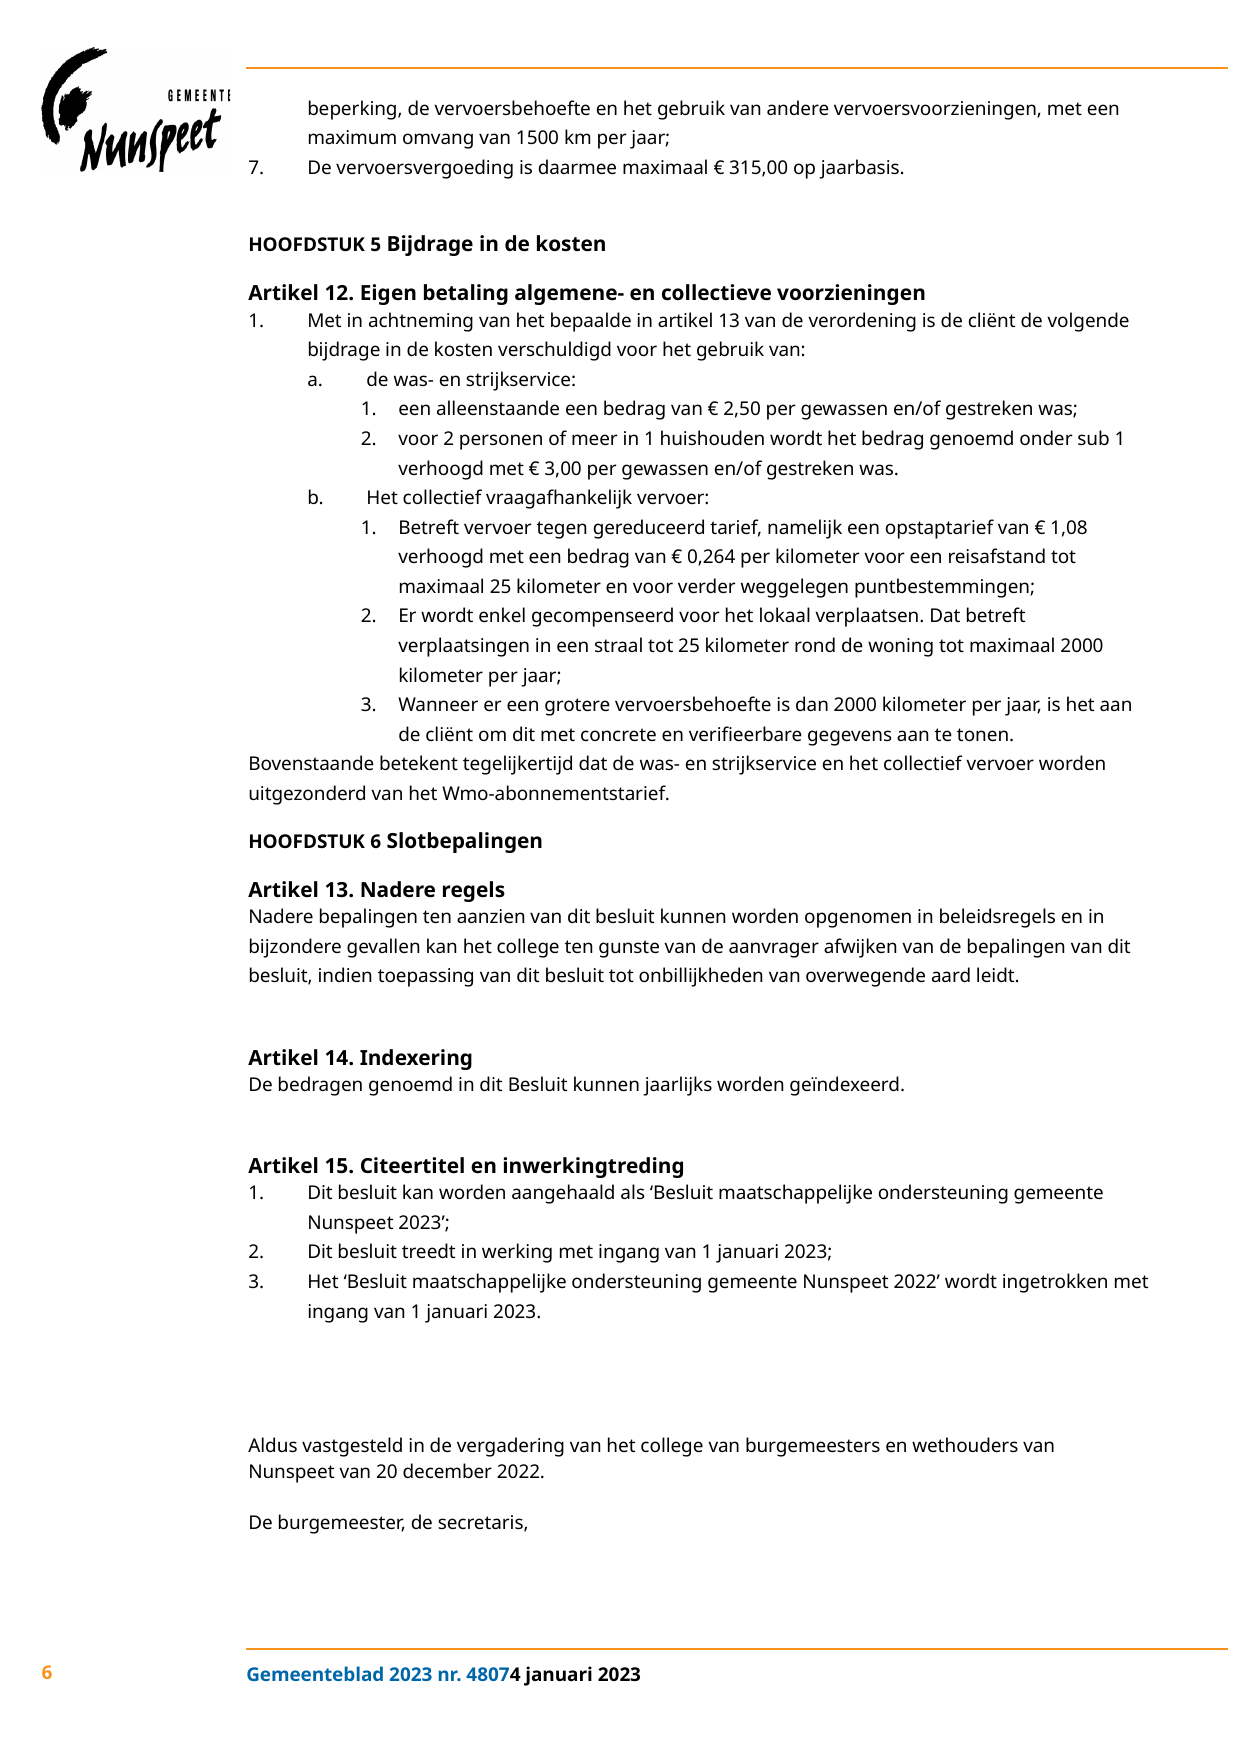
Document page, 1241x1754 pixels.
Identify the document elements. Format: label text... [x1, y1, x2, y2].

list Betreft vervoer tegen gereduceerd tarief, namelijk een opstaptarief van € 1,08 verhoogd met een bedrag van € 0,264 per kilometer voor een reisafstand tot maximaal 25 kilometer en voor verder weggelegen puntbestemmingen; [361, 514, 1152, 599]
text Artikel 13. Nadere regels [248, 875, 1152, 903]
list beperking, de vervoersbehoefte en het gebruik van andere vervoersvoorzieningen, met een maximum omvang van 1500 km per jaar; [248, 95, 1152, 150]
text De bedragen genoemd in dit Besluit kunnen jaarlijks worden geïndexeerd. [248, 1071, 1152, 1097]
list Er wordt enkel gecompenseerd voor het lokaal verplaatsen. Dat betreft verplaatsingen in een straal tot 25 kilometer rond de woning tot maximaal 2000 kilometer per jaar; [361, 603, 1152, 688]
list Wanneer er een grotere vervoersbehoefte is dan 2000 kilometer per jaar, is het aan de cliënt om dit met concrete en verifieerbare gegevens aan te tonen. [361, 691, 1152, 747]
text Nunspeet van 20 december 2022. [248, 1458, 1152, 1484]
list de was- en strijkservice: [307, 366, 1152, 392]
picture [41, 47, 231, 172]
text Bovenstaande betekent tegelijkertijd dat de was- en strijkservice en het collectief vervoer worden uitgezonderd van het Wmo-abonnementstarief. [248, 751, 1152, 806]
list Met in achtneming van het bepaalde in artikel 13 van de verordening is de cliënt de volgende bijdrage in de kosten verschuldigd voor het gebruik van: [248, 307, 1152, 362]
text Artikel 12. Eigen betaling algemene- en collectieve voorzieningen [248, 278, 1152, 307]
text HOOFDSTUK 6 Slotbepalingen [248, 826, 1152, 854]
text Nadere bepalingen ten aanzien van dit besluit kunnen worden opgenomen in beleidsregels en in bijzondere gevallen kan het college ten gunste van de aanvrager afwijken van de bepalingen van dit besluit, indien toepassing van dit besluit tot onbillijkheden van overwegende aard leidt. [248, 903, 1152, 988]
list De vervoersvergoeding is daarmee maximaal € 315,00 op jaarbasis. [248, 154, 1152, 180]
list Het ‘Besluit maatschappelijke ondersteuning gemeente Nunspeet 2022’ wordt ingetrokken met ingang van 1 januari 2023. [248, 1268, 1152, 1324]
list een alleenstaande een bedrag van € 2,50 per gewassen en/of gestreken was; [361, 396, 1152, 421]
text De burgemeester, de secretaris, [248, 1509, 1152, 1535]
text Aldus vastgesteld in de vergadering van het college van burgemeesters en wethouders van [248, 1432, 1152, 1458]
list Dit besluit kan worden aangehaald als ‘Besluit maatschappelijke ondersteuning gemeente Nunspeet 2023’; [248, 1179, 1152, 1235]
list Dit besluit treedt in werking met ingang van 1 januari 2023; [248, 1239, 1152, 1264]
list Het collectief vraagafhankelijk vervoer: [307, 484, 1152, 510]
list voor 2 personen of meer in 1 huishouden wordt het bedrag genoemd onder sub 1 verhoogd met € 3,00 per gewassen en/of gestreken was. [361, 425, 1152, 481]
text Artikel 14. Indexering [248, 1043, 1152, 1071]
text Artikel 15. Citeertitel en inwerkingtreding [248, 1151, 1152, 1179]
text HOOFDSTUK 5 Bijdrage in de kosten [248, 229, 1152, 258]
